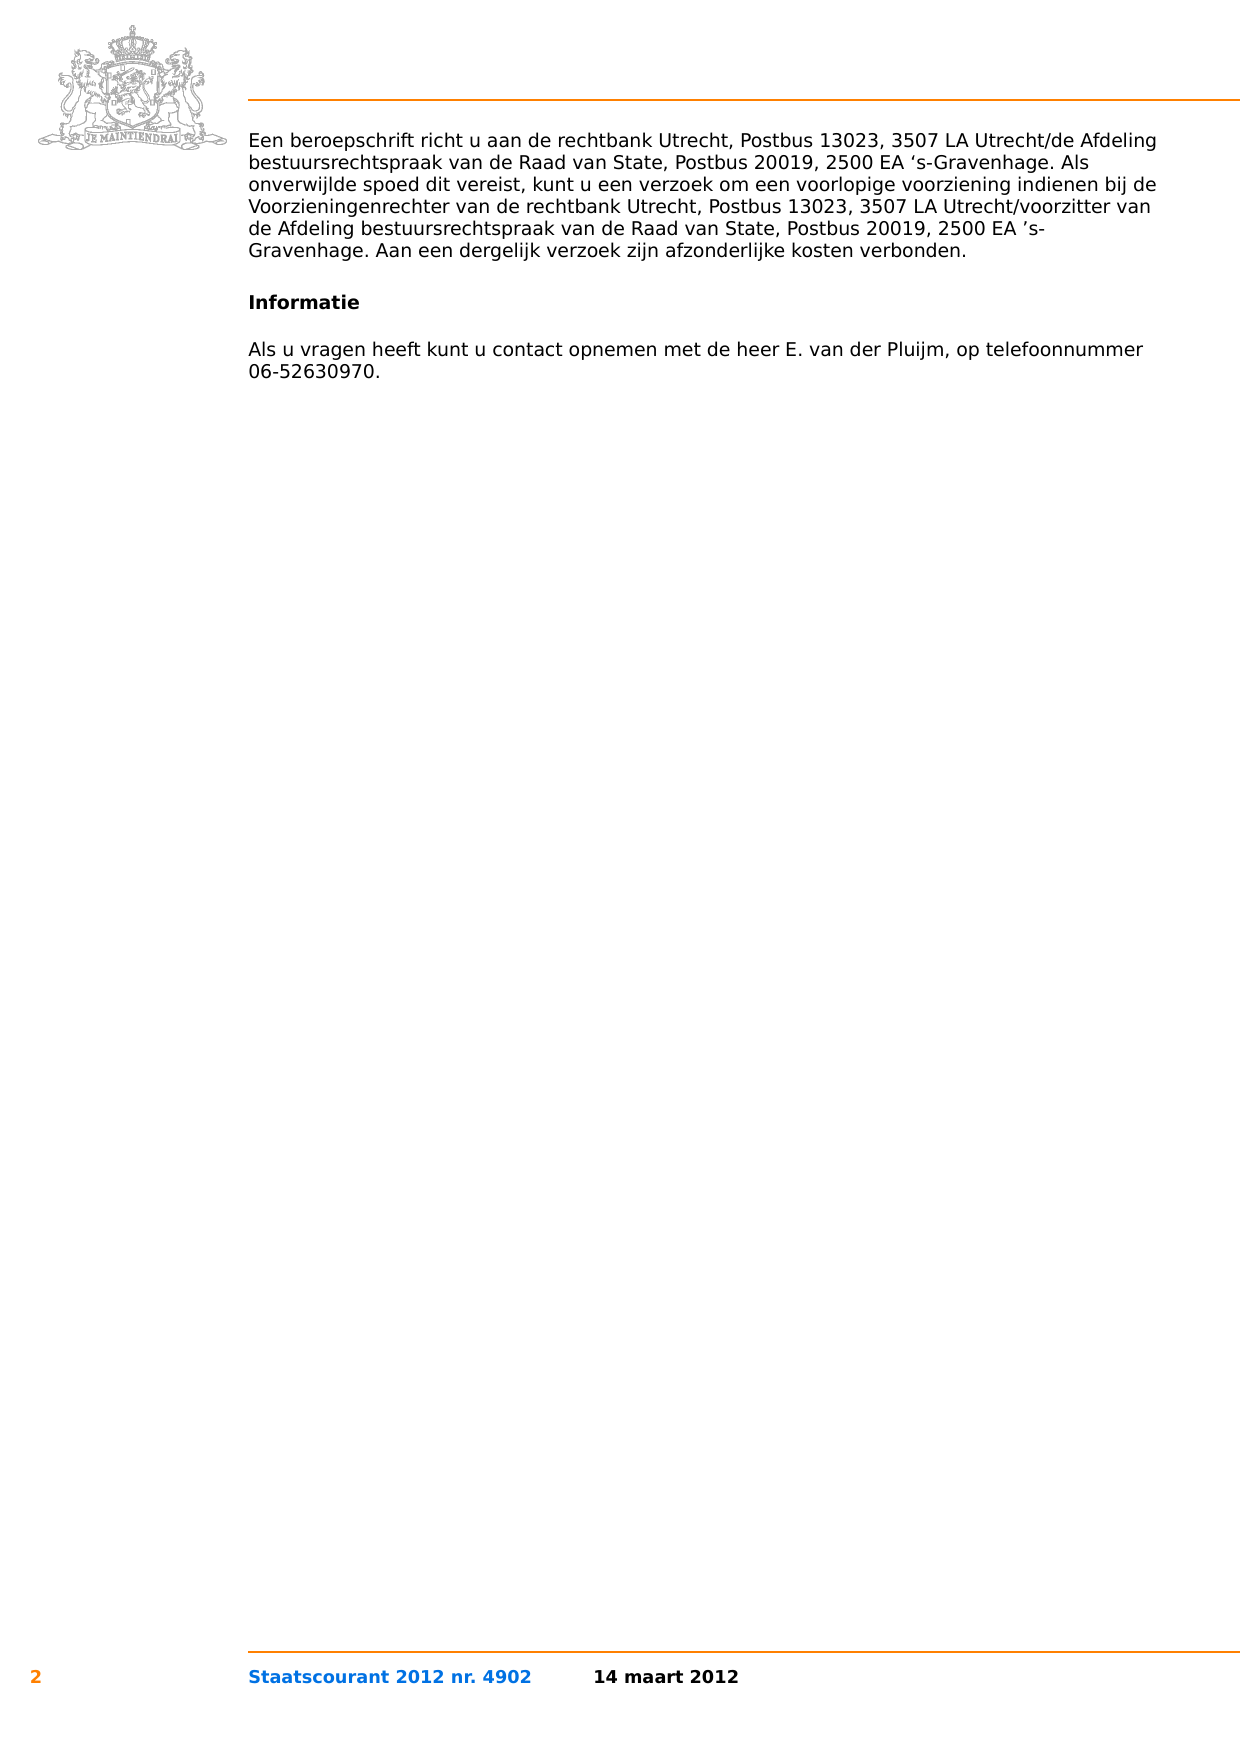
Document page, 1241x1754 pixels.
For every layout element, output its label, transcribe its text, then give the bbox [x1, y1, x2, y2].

text Een beroepschrift richt u aan de rechtbank Utrecht, Postbus 13023, 3507 LA Utrecht/de Afdeling bestuursrechtspraak van de Raad van State, Postbus 20019, 2500 EA ‘s-Gravenhage. Als onverwijlde spoed dit vereist, kunt u een verzoek om een voorlopige voorziening indienen bij de Voorzieningenrechter van de rechtbank Utrecht, Postbus 13023, 3507 LA Utrecht/voorzitter van de Afdeling bestuursrechtspraak van de Raad van State, Postbus 20019, 2500 EA ’s-Gravenhage. Aan een dergelijk verzoek zijn afzonderlijke kosten verbonden. [248, 130, 1163, 262]
picture [38, 25, 227, 150]
text Als u vragen heeft kunt u contact opnemen met de heer E. van der Pluijm, op telefoonnummer 06-52630970. [248, 339, 1163, 383]
subtitle Informatie [248, 292, 1163, 314]
